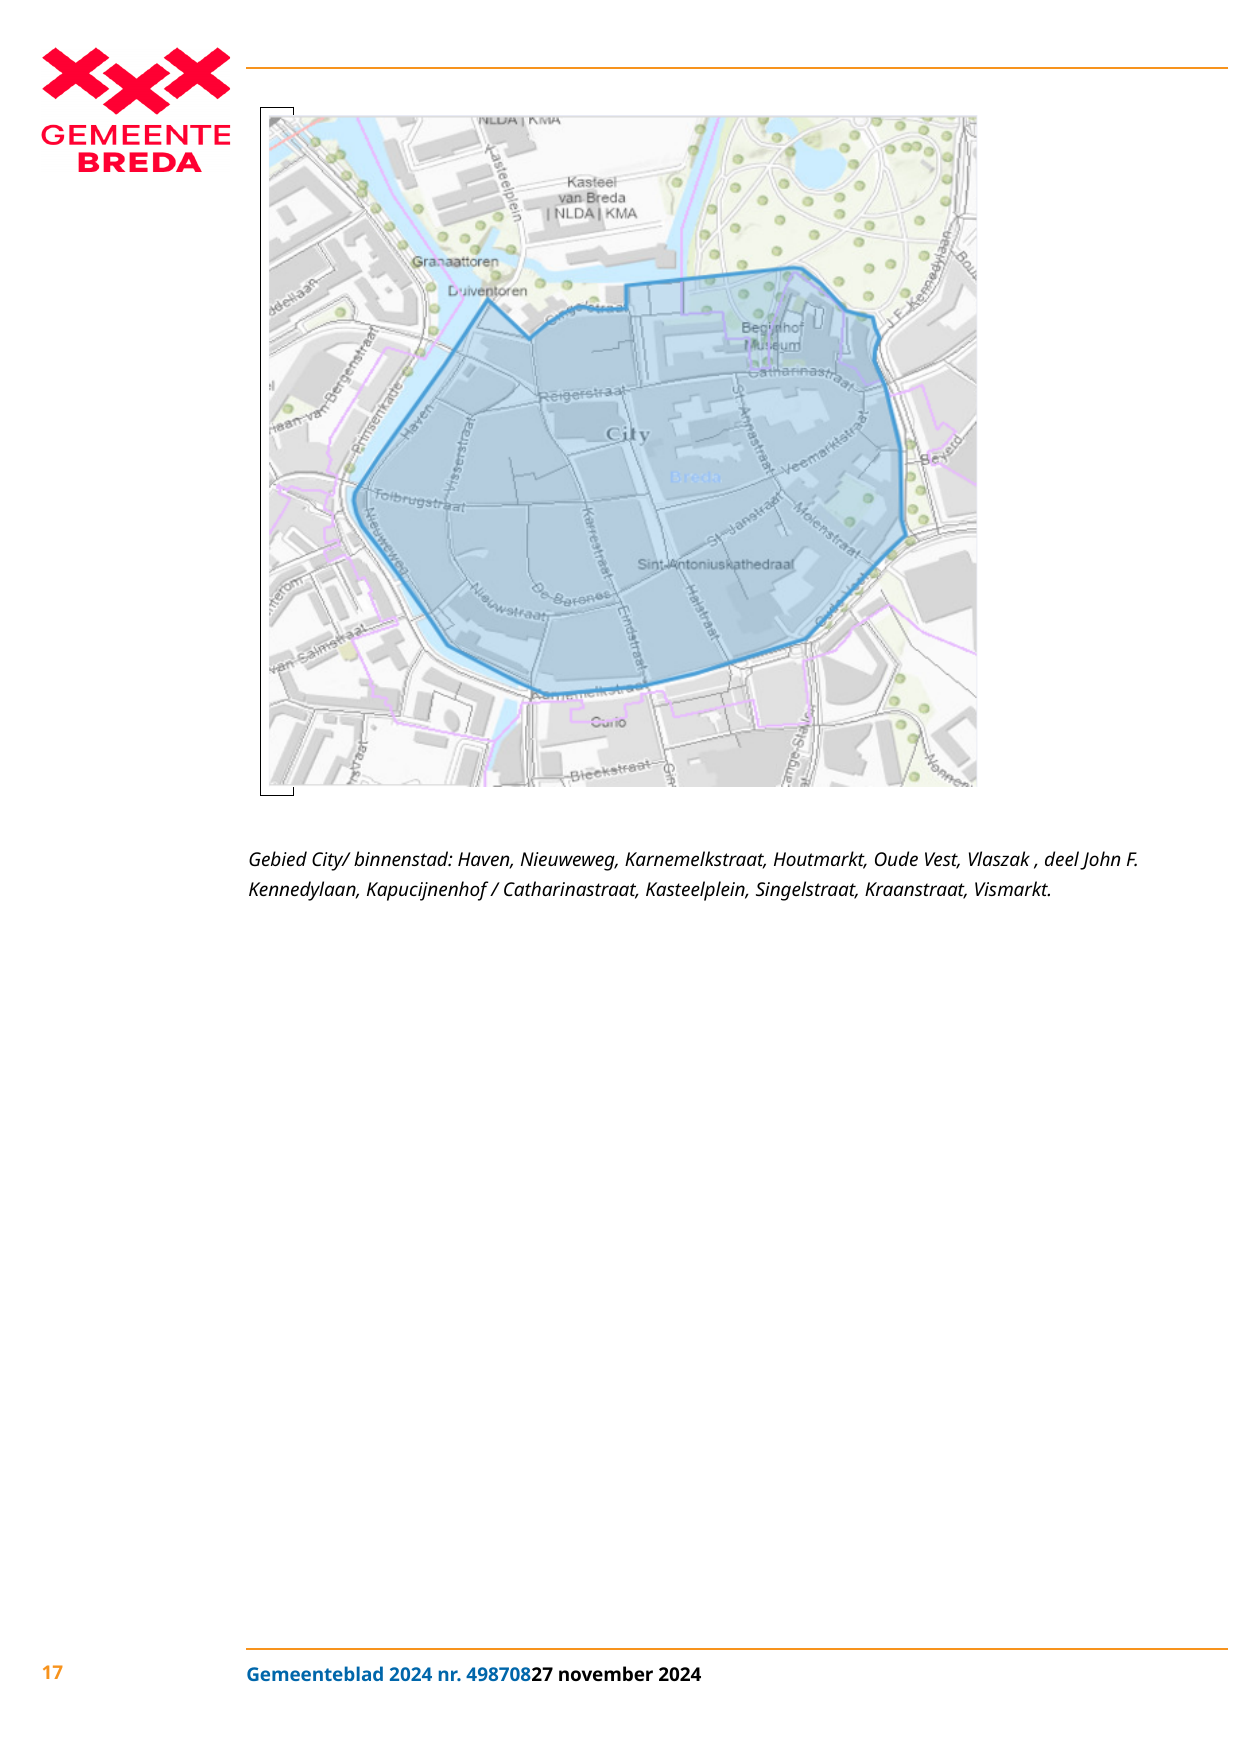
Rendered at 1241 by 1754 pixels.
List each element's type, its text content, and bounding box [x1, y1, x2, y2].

text Gebied City/ binnenstad: Haven, Nieuweweg, Karnemelkstraat, Houtmarkt, Oude Vest, Vlaszak , deel John F. Kennedylaan, Kapucijnenhof / Catharinastraat, Kasteelplein, Singelstraat, Kraanstraat, Vismarkt. [248, 846, 1152, 902]
picture [41, 47, 231, 172]
picture [268, 115, 978, 787]
